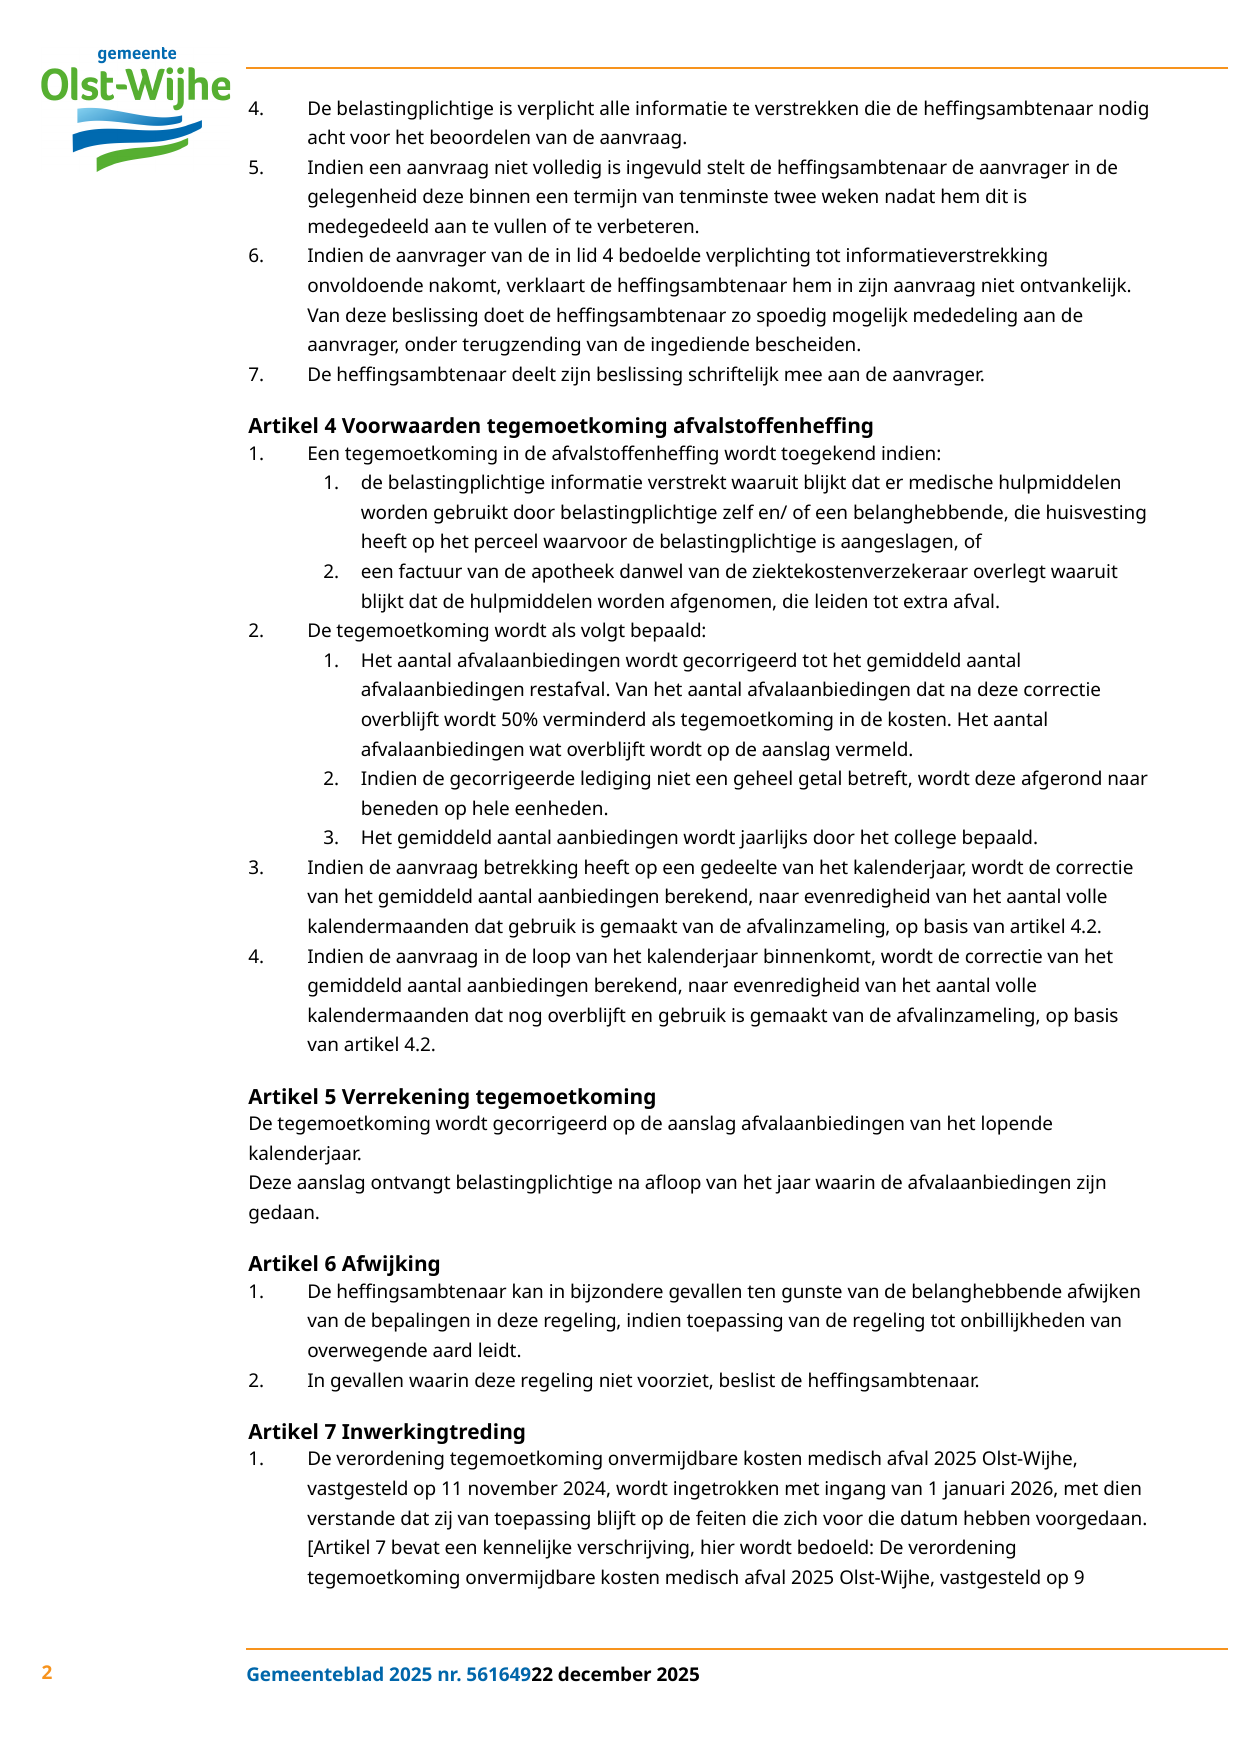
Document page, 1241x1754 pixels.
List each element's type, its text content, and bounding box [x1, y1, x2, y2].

list Een tegemoetkoming in de afvalstoffenheffing wordt toegekend indien: [248, 440, 1152, 466]
list Indien de gecorrigeerde lediging niet een geheel getal betreft, wordt deze afgerond naar beneden op hele eenheden. [323, 765, 1152, 821]
list De heffingsambtenaar deelt zijn beslissing schriftelijk mee aan de aanvrager. [248, 361, 1152, 387]
list De verordening tegemoetkoming onvermijdbare kosten medisch afval 2025 Olst-Wijhe, vastgesteld op 11 november 2024, wordt ingetrokken met ingang van 1 januari 2026, met dien verstande dat zij van toepassing blijft op de feiten die zich voor die datum hebben voorgedaan. [248, 1446, 1152, 1531]
text Artikel 7 Inwerkingtreding [248, 1417, 1152, 1446]
text Artikel 6 Afwijking [248, 1249, 1152, 1278]
picture [41, 47, 231, 172]
list Indien de aanvrager van de in lid 4 bedoelde verplichting tot informatieverstrekking onvoldoende nakomt, verklaart de heffingsambtenaar hem in zijn aanvraag niet ontvankelijk. Van deze beslissing doet de heffingsambtenaar zo spoedig mogelijk mededeling aan de aanvrager, onder terugzending van de ingediende bescheiden. [248, 243, 1152, 357]
list De tegemoetkoming wordt als volgt bepaald: [248, 617, 1152, 643]
text Artikel 5 Verrekening tegemoetkoming [248, 1082, 1152, 1110]
list [Artikel 7 bevat een kennelijke verschrijving, hier wordt bedoeld: De verordening tegemoetkoming onvermijdbare kosten medisch afval 2025 Olst-Wijhe, vastgesteld op 9 [248, 1534, 1152, 1590]
list een factuur van de apotheek danwel van de ziektekostenverzekeraar overlegt waaruit blijkt dat de hulpmiddelen worden afgenomen, die leiden tot extra afval. [323, 558, 1152, 613]
text Deze aanslag ontvangt belastingplichtige na afloop van het jaar waarin de afvalaanbiedingen zijn gedaan. [248, 1169, 1152, 1225]
list Indien de aanvraag betrekking heeft op een gedeelte van het kalenderjaar, wordt de correctie van het gemiddeld aantal aanbiedingen berekend, naar evenredigheid van het aantal volle kalendermaanden dat gebruik is gemaakt van de afvalinzameling, op basis van artikel 4.2. [248, 854, 1152, 939]
list De belastingplichtige is verplicht alle informatie te verstrekken die de heffingsambtenaar nodig acht voor het beoordelen van de aanvraag. [248, 95, 1152, 150]
text Artikel 4 Voorwaarden tegemoetkoming afvalstoffenheffing [248, 411, 1152, 440]
list In gevallen waarin deze regeling niet voorziet, beslist de heffingsambtenaar. [248, 1367, 1152, 1392]
text De tegemoetkoming wordt gecorrigeerd op de aanslag afvalaanbiedingen van het lopende kalenderjaar. [248, 1110, 1152, 1166]
list Indien de aanvraag in de loop van het kalenderjaar binnenkomt, wordt de correctie van het gemiddeld aantal aanbiedingen berekend, naar evenredigheid van het aantal volle kalendermaanden dat nog overblijft en gebruik is gemaakt van de afvalinzameling, op basis van artikel 4.2. [248, 943, 1152, 1057]
list Het gemiddeld aantal aanbiedingen wordt jaarlijks door het college bepaald. [323, 824, 1152, 850]
list Het aantal afvalaanbiedingen wordt gecorrigeerd tot het gemiddeld aantal afvalaanbiedingen restafval. Van het aantal afvalaanbiedingen dat na deze correctie overblijft wordt 50% verminderd als tegemoetkoming in de kosten. Het aantal afvalaanbiedingen wat overblijft wordt op de aanslag vermeld. [323, 647, 1152, 761]
list de belastingplichtige informatie verstrekt waaruit blijkt dat er medische hulpmiddelen worden gebruikt door belastingplichtige zelf en/ of een belanghebbende, die huisvesting heeft op het perceel waarvoor de belastingplichtige is aangeslagen, of [323, 469, 1152, 554]
list De heffingsambtenaar kan in bijzondere gevallen ten gunste van de belanghebbende afwijken van de bepalingen in deze regeling, indien toepassing van de regeling tot onbillijkheden van overwegende aard leidt. [248, 1278, 1152, 1363]
list Indien een aanvraag niet volledig is ingevuld stelt de heffingsambtenaar de aanvrager in de gelegenheid deze binnen een termijn van tenminste twee weken nadat hem dit is medegedeeld aan te vullen of te verbeteren. [248, 154, 1152, 239]
